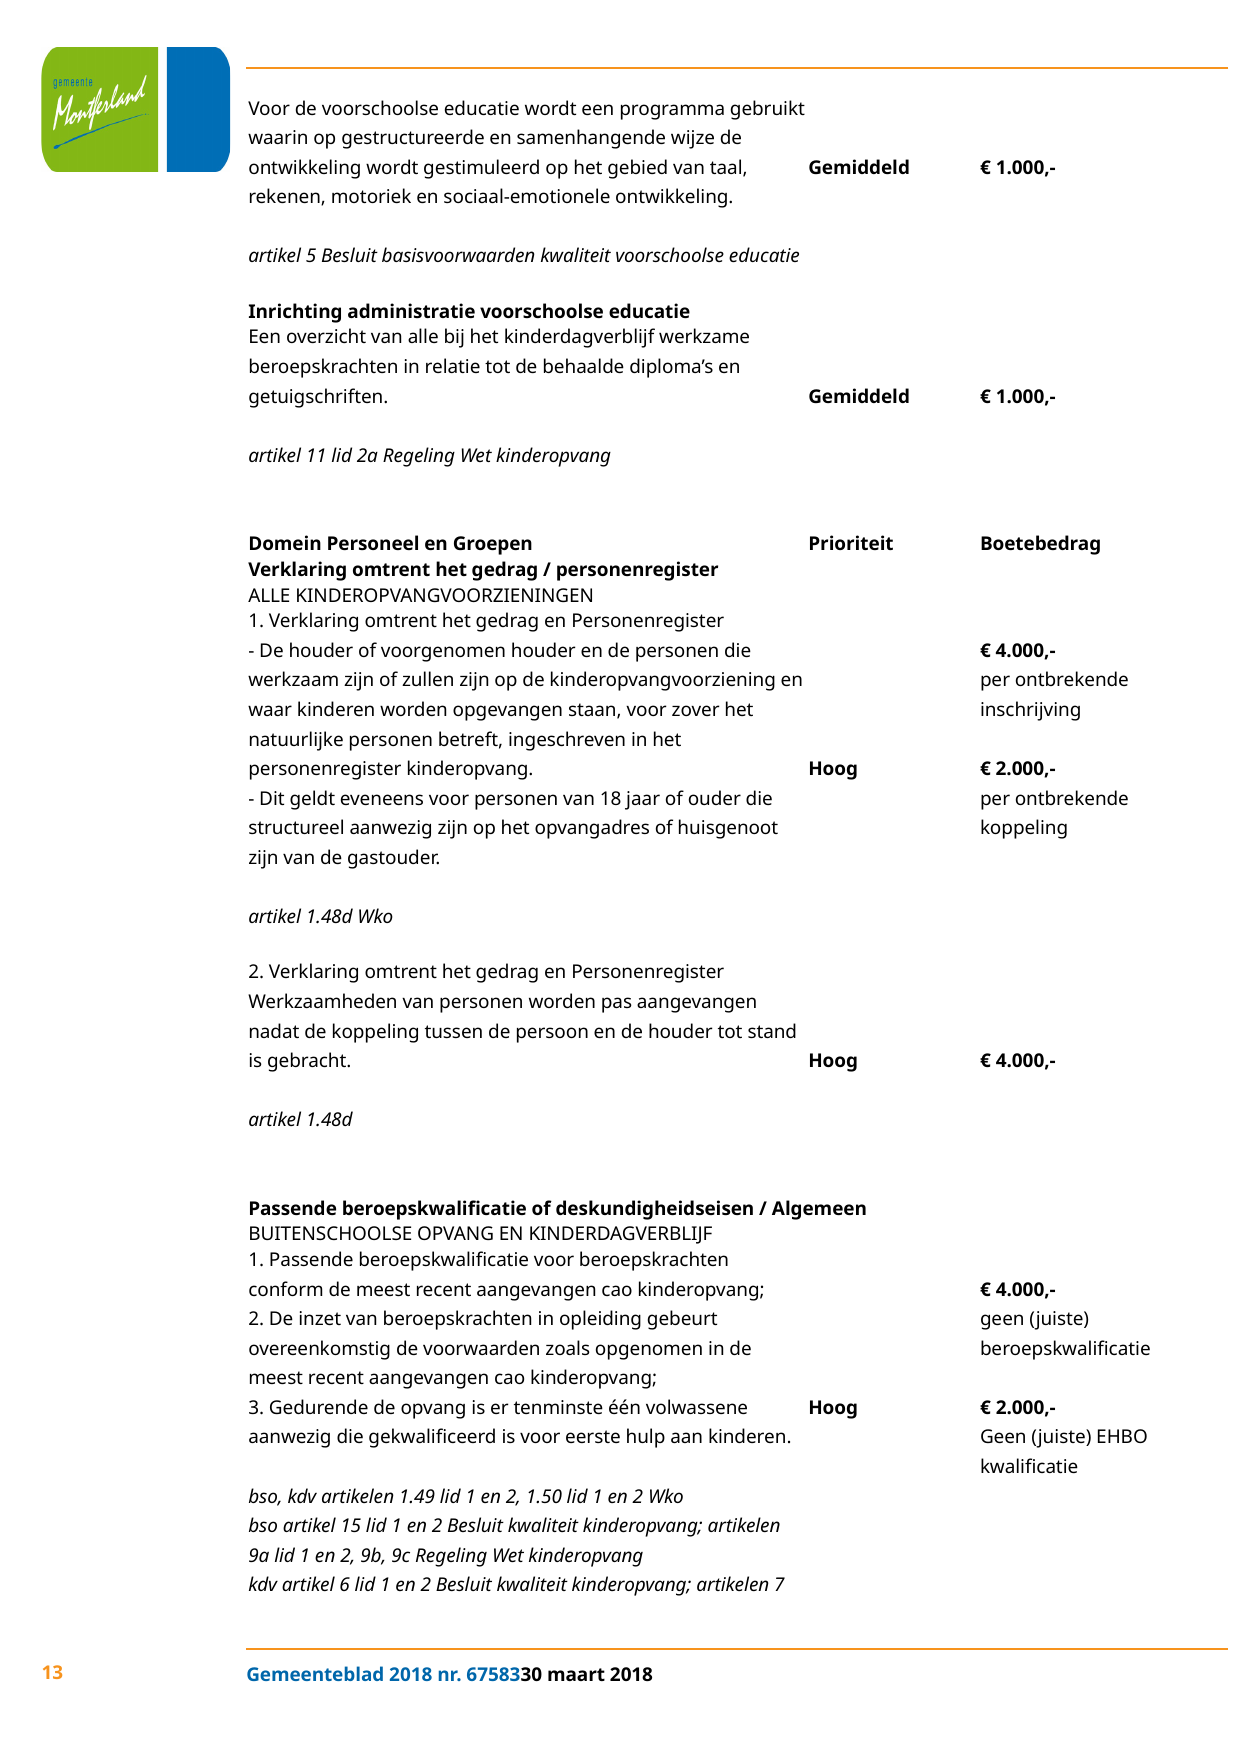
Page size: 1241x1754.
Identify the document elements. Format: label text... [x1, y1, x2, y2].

table_cell Hoog [808, 1246, 980, 1597]
table_cell Verklaring omtrent het gedrag / personenregister [248, 556, 1152, 582]
picture [41, 47, 231, 172]
table_cell Voor de voorschoolse educatie wordt een programma gebruikt waarin op gestructureerde en samenhangende wijze de ontwikkeling wordt gestimuleerd op het gebied van taal, rekenen, motoriek en sociaal-emotionele ontwikkeling. artikel 5 Besluit basisvoorwaarden kwaliteit voorschoolse educatie [248, 95, 808, 298]
table_header Boetebedrag [980, 530, 1152, 556]
table_cell Hoog [808, 608, 980, 959]
table_header Passende beroepskwalificatie of deskundigheidseisen / Algemeen [248, 1195, 1152, 1221]
table_header Domein Personeel en Groepen [248, 530, 808, 556]
table_cell Inrichting administratie voorschoolse educatie [248, 298, 1152, 324]
table_cell ALLE KINDEROPVANGVOORZIENINGEN [248, 582, 1152, 607]
table_cell Een overzicht van alle bij het kinderdagverblijf werkzame beroepskrachten in relatie tot de behaalde diploma’s en getuigschriften. artikel 11 lid 2a Regeling Wet kinderopvang [248, 324, 808, 497]
table_cell Hoog [808, 959, 980, 1162]
table_cell € 4.000,- geen (juiste) beroepskwalificatie € 2.000,- Geen (juiste) EHBO kwalificatie [980, 1246, 1152, 1597]
table_cell € 1.000,- [980, 324, 1152, 497]
table_cell € 4.000,- per ontbrekende inschrijving € 2.000,- per ontbrekende koppeling [980, 608, 1152, 959]
table_cell Gemiddeld [808, 324, 980, 497]
table_cell BUITENSCHOOLSE OPVANG EN KINDERDAGVERBLIJF [248, 1221, 1152, 1246]
table_header Prioriteit [808, 530, 980, 556]
table_cell 2. Verklaring omtrent het gedrag en Personenregister Werkzaamheden van personen worden pas aangevangen nadat de koppeling tussen de persoon en de houder tot stand is gebracht. artikel 1.48d [248, 959, 808, 1162]
table_cell Gemiddeld [808, 95, 980, 298]
table_cell € 1.000,- [980, 95, 1152, 298]
table_cell € 4.000,- [980, 959, 1152, 1162]
table_cell 1. Passende beroepskwalificatie voor beroepskrachten conform de meest recent aangevangen cao kinderopvang; 2. De inzet van beroepskrachten in opleiding gebeurt overeenkomstig de voorwaarden zoals opgenomen in de meest recent aangevangen cao kinderopvang; 3. Gedurende de opvang is er tenminste één volwassene aanwezig die gekwalificeerd is voor eerste hulp aan kinderen. bso, kdv artikelen 1.49 lid 1 en 2, 1.50 lid 1 en 2 Wko bso artikel 15 lid 1 en 2 Besluit kwaliteit kinderopvang; artikelen 9a lid 1 en 2, 9b, 9c Regeling Wet kinderopvang kdv artikel 6 lid 1 en 2 Besluit kwaliteit kinderopvang; artikelen 7 [248, 1246, 808, 1597]
table_cell 1. Verklaring omtrent het gedrag en Personenregister - De houder of voorgenomen houder en de personen die werkzaam zijn of zullen zijn op de kinderopvangvoorziening en waar kinderen worden opgevangen staan, voor zover het natuurlijke personen betreft, ingeschreven in het personenregister kinderopvang. - Dit geldt eveneens voor personen van 18 jaar of ouder die structureel aanwezig zijn op het opvangadres of huisgenoot zijn van de gastouder. artikel 1.48d Wko [248, 608, 808, 959]
